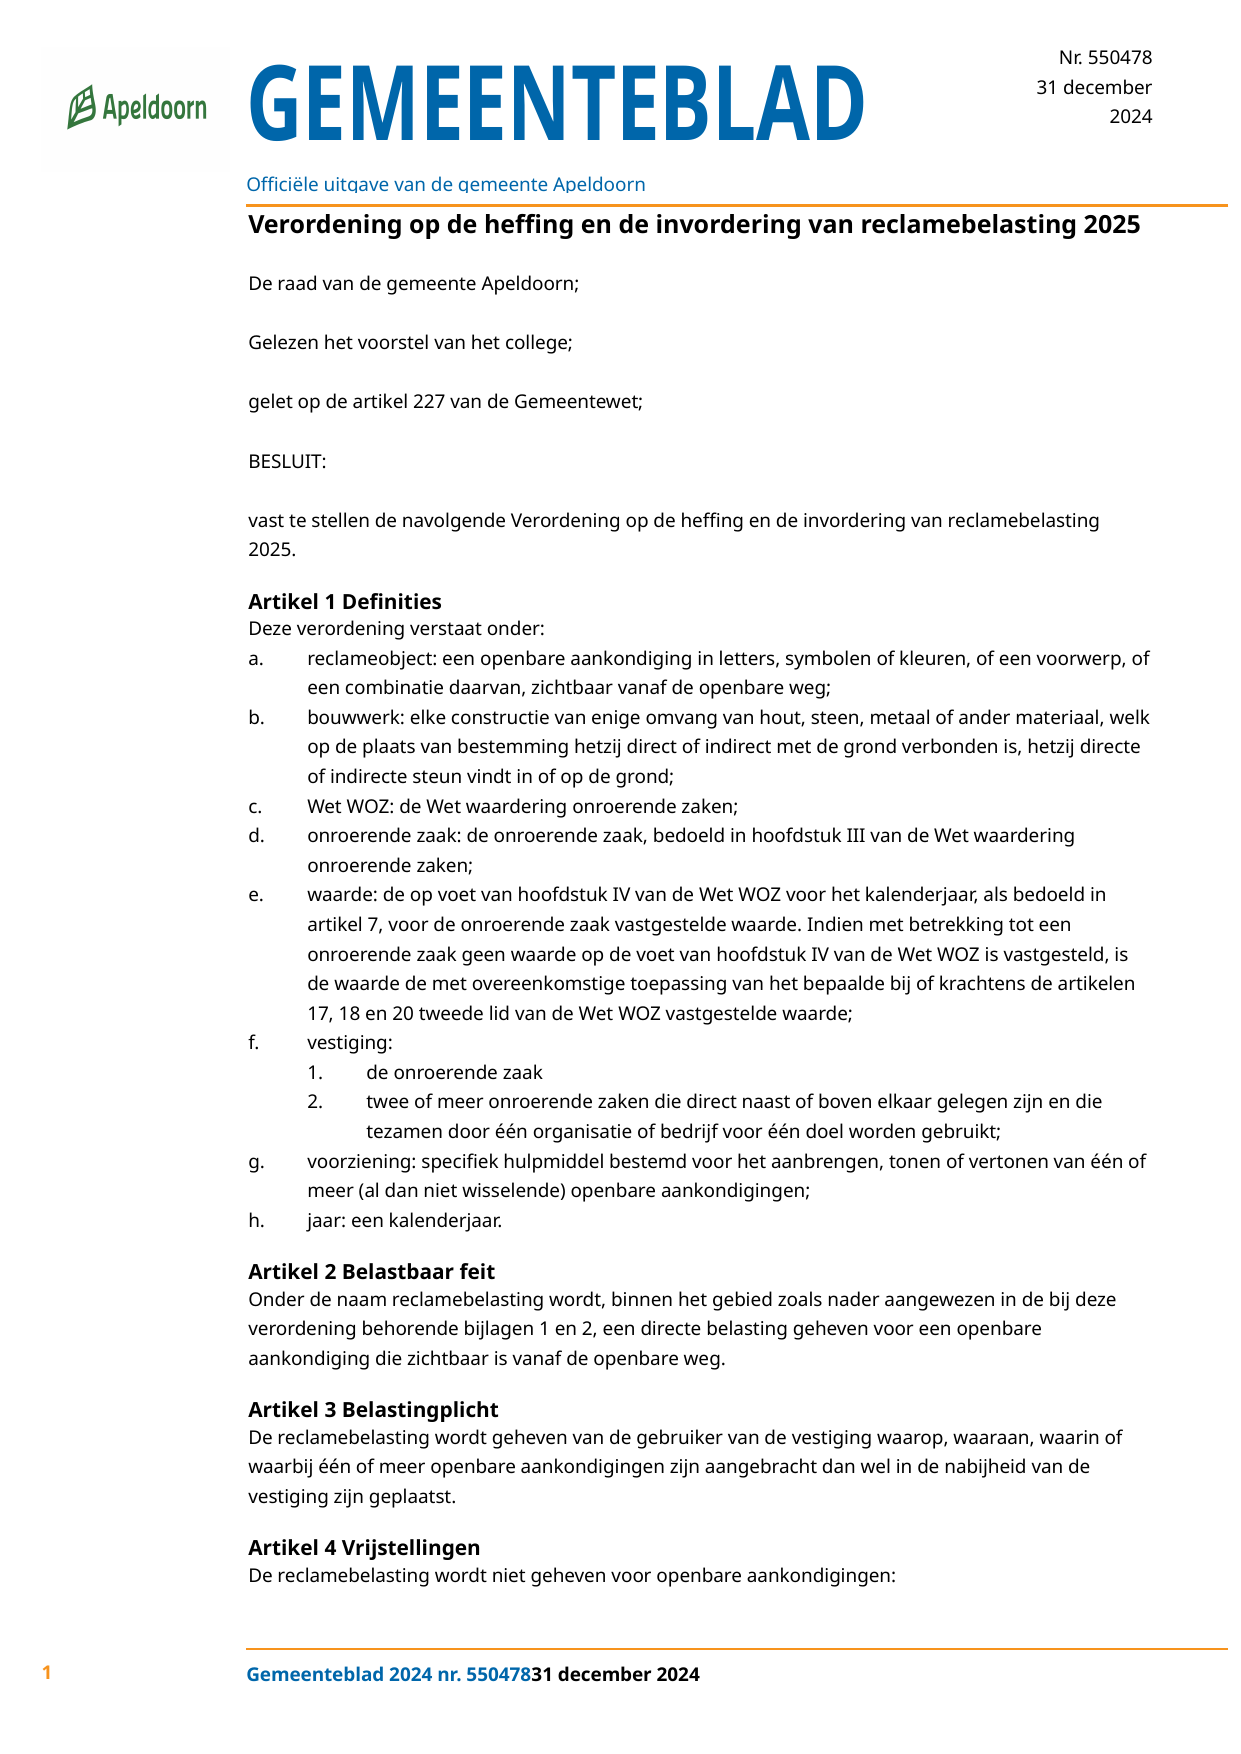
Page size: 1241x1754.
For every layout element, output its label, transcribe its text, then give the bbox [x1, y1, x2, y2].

list jaar: een kalenderjaar. [248, 1207, 1152, 1233]
text Artikel 1 Definities [248, 587, 1152, 615]
text De reclamebelasting wordt niet geheven voor openbare aankondigingen: [248, 1562, 1152, 1588]
list reclameobject: een openbare aankondiging in letters, symbolen of kleuren, of een voorwerp, of een combinatie daarvan, zichtbaar vanaf de openbare weg; [248, 645, 1152, 700]
text gelet op de artikel 227 van de Gemeentewet; [248, 389, 1152, 414]
picture [41, 47, 231, 172]
text vast te stellen de navolgende Verordening op de heffing en de invordering van reclamebelasting 2025. [248, 507, 1152, 562]
list onroerende zaak: de onroerende zaak, bedoeld in hoofdstuk III van de Wet waardering onroerende zaken; [248, 822, 1152, 878]
text Artikel 3 Belastingplicht [248, 1396, 1152, 1424]
text Verordening op de heffing en de invordering van reclamebelasting 2025 [248, 207, 1152, 241]
text Deze verordening verstaat onder: [248, 615, 1152, 641]
list waarde: de op voet van hoofdstuk IV van de Wet WOZ voor het kalenderjaar, als bedoeld in artikel 7, voor de onroerende zaak vastgestelde waarde. Indien met betrekking tot een onroerende zaak geen waarde op de voet van hoofdstuk IV van de Wet WOZ is vastgesteld, is de waarde de met overeenkomstige toepassing van het bepaalde bij of krachtens de artikelen 17, 18 en 20 tweede lid van de Wet WOZ vastgestelde waarde; [248, 882, 1152, 1026]
text BESLUIT: [248, 448, 1152, 473]
list twee of meer onroerende zaken die direct naast of boven elkaar gelegen zijn en die tezamen door één organisatie of bedrijf voor één doel worden gebruikt; [307, 1089, 1152, 1144]
text Onder de naam reclamebelasting wordt, binnen het gebied zoals nader aangewezen in de bij deze verordening behorende bijlagen 1 en 2, een directe belasting geheven voor een openbare aankondiging die zichtbaar is vanaf de openbare weg. [248, 1286, 1152, 1371]
text Artikel 4 Vrijstellingen [248, 1533, 1152, 1562]
text De raad van de gemeente Apeldoorn; [248, 270, 1152, 296]
list vestiging: [248, 1029, 1152, 1055]
text De reclamebelasting wordt geheven van de gebruiker van de vestiging waarop, waaraan, waarin of waarbij één of meer openbare aankondigingen zijn aangebracht dan wel in de nabijheid van de vestiging zijn geplaatst. [248, 1424, 1152, 1509]
list voorziening: specifiek hulpmiddel bestemd voor het aanbrengen, tonen of vertonen van één of meer (al dan niet wisselende) openbare aankondigingen; [248, 1148, 1152, 1203]
list Wet WOZ: de Wet waardering onroerende zaken; [248, 793, 1152, 819]
list de onroerende zaak [307, 1059, 1152, 1085]
text Artikel 2 Belastbaar feit [248, 1257, 1152, 1286]
text Gelezen het voorstel van het college; [248, 329, 1152, 355]
list bouwwerk: elke constructie van enige omvang van hout, steen, metaal of ander materiaal, welk op de plaats van bestemming hetzij direct of indirect met de grond verbonden is, hetzij directe of indirecte steun vindt in of op de grond; [248, 704, 1152, 789]
